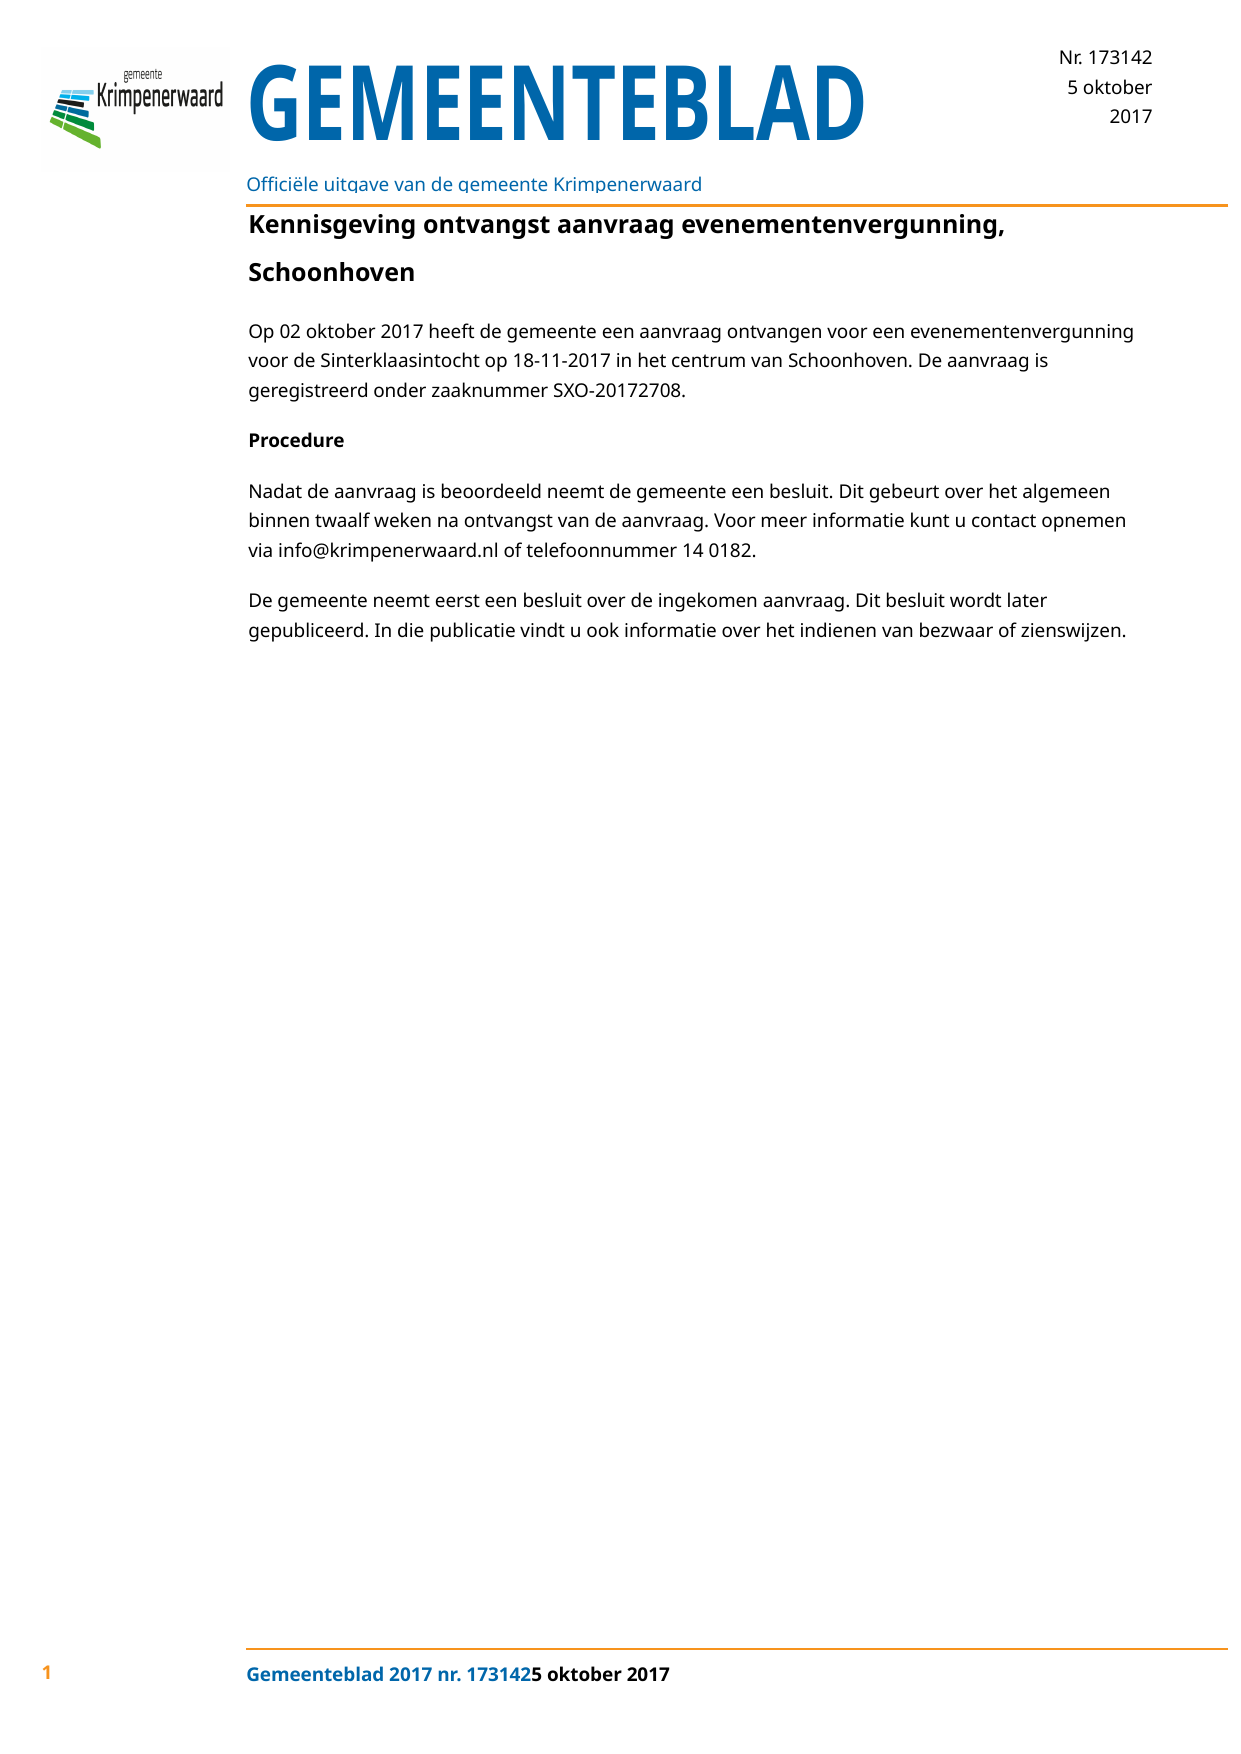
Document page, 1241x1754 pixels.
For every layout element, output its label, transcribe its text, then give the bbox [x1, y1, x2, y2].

text Kennisgeving ontvangst aanvraag evenementenvergunning, Schoonhoven [248, 207, 1152, 288]
text Nadat de aanvraag is beoordeeld neemt de gemeente een besluit. Dit gebeurt over het algemeen binnen twaalf weken na ontvangst van de aanvraag. Voor meer informatie kunt u contact opnemen via info@krimpenerwaard.nl of telefoonnummer 14 0182. [248, 478, 1152, 563]
text Procedure [248, 427, 1152, 453]
picture [41, 47, 231, 172]
text Op 02 oktober 2017 heeft de gemeente een aanvraag ontvangen voor een evenementenvergunning voor de Sinterklaasintocht op 18-11-2017 in het centrum van Schoonhoven. De aanvraag is geregistreerd onder zaaknummer SXO-20172708. [248, 318, 1152, 403]
text De gemeente neemt eerst een besluit over de ingekomen aanvraag. Dit besluit wordt later gepubliceerd. In die publicatie vindt u ook informatie over het indienen van bezwaar of zienswijzen. [248, 587, 1152, 643]
